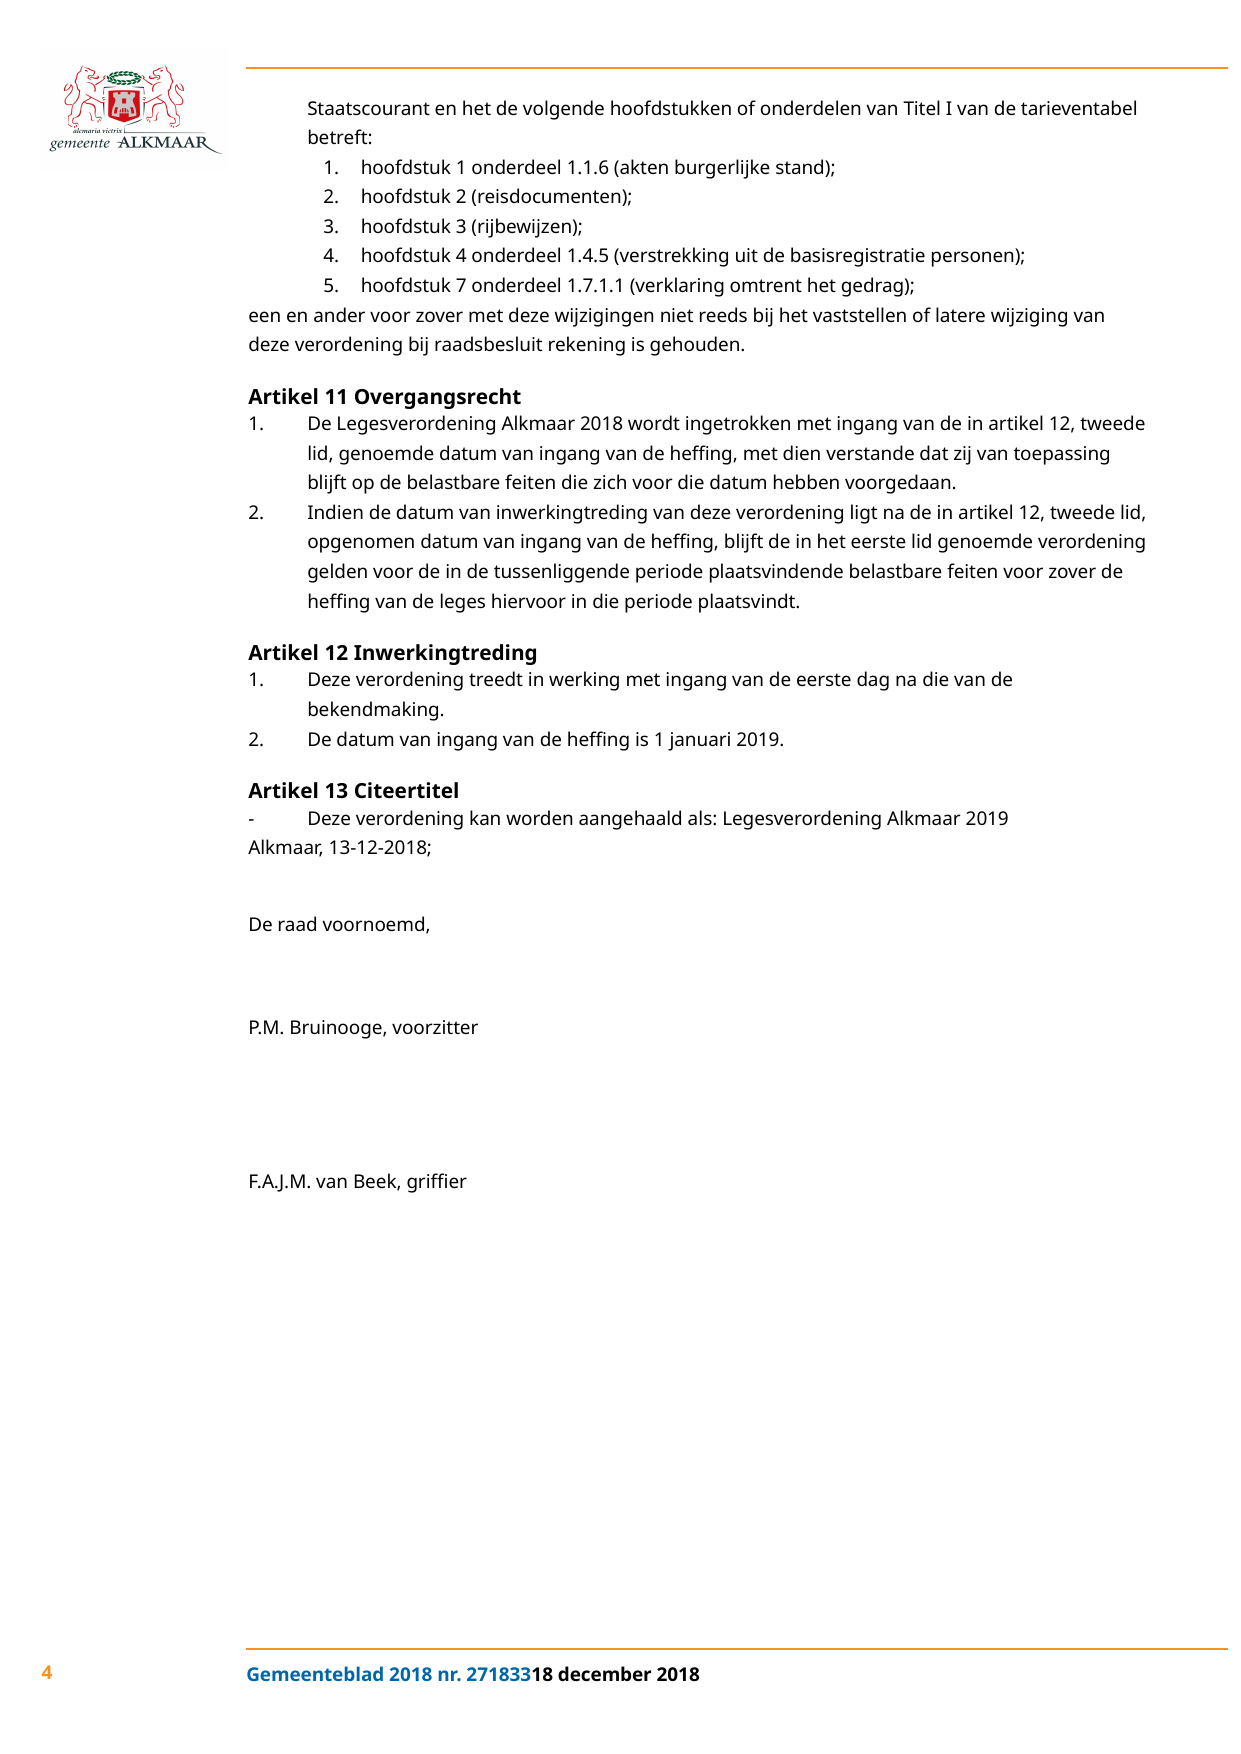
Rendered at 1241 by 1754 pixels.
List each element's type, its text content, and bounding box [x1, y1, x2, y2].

text De raad voornoemd, [248, 911, 1152, 937]
list Deze verordening treedt in werking met ingang van de eerste dag na die van de bekendmaking. [248, 667, 1152, 722]
list hoofdstuk 3 (rijbewijzen); [323, 213, 1152, 239]
list De datum van ingang van de heffing is 1 januari 2019. [248, 726, 1152, 752]
list hoofdstuk 1 onderdeel 1.1.6 (akten burgerlijke stand); [323, 154, 1152, 180]
text Alkmaar, 13-12-2018; [248, 834, 1152, 860]
picture [41, 47, 231, 172]
text F.A.J.M. van Beek, griffier [248, 1169, 1152, 1194]
text een en ander voor zover met deze wijzigingen niet reeds bij het vaststellen of latere wijziging van deze verordening bij raadsbesluit rekening is gehouden. [248, 302, 1152, 357]
text P.M. Bruinooge, voorzitter [248, 1014, 1152, 1040]
list Staatscourant en het de volgende hoofdstukken of onderdelen van Titel I van de tarieventabel betreft: [248, 95, 1152, 150]
text Artikel 12 Inwerkingtreding [248, 638, 1152, 667]
list Deze verordening kan worden aangehaald als: Legesverordening Alkmaar 2019 [248, 805, 1152, 830]
list hoofdstuk 2 (reisdocumenten); [323, 183, 1152, 209]
text Artikel 11 Overgangsrecht [248, 382, 1152, 410]
list hoofdstuk 7 onderdeel 1.7.1.1 (verklaring omtrent het gedrag); [323, 272, 1152, 298]
list Indien de datum van inwerkingtreding van deze verordening ligt na de in artikel 12, tweede lid, opgenomen datum van ingang van de heffing, blijft de in het eerste lid genoemde verordening gelden voor de in de tussenliggende periode plaatsvindende belastbare feiten voor zover de heffing van de leges hiervoor in die periode plaatsvindt. [248, 499, 1152, 613]
list hoofdstuk 4 onderdeel 1.4.5 (verstrekking uit de basisregistratie personen); [323, 243, 1152, 268]
text Artikel 13 Citeertitel [248, 776, 1152, 805]
list De Legesverordening Alkmaar 2018 wordt ingetrokken met ingang van de in artikel 12, tweede lid, genoemde datum van ingang van de heffing, met dien verstande dat zij van toepassing blijft op de belastbare feiten die zich voor die datum hebben voorgedaan. [248, 410, 1152, 495]
